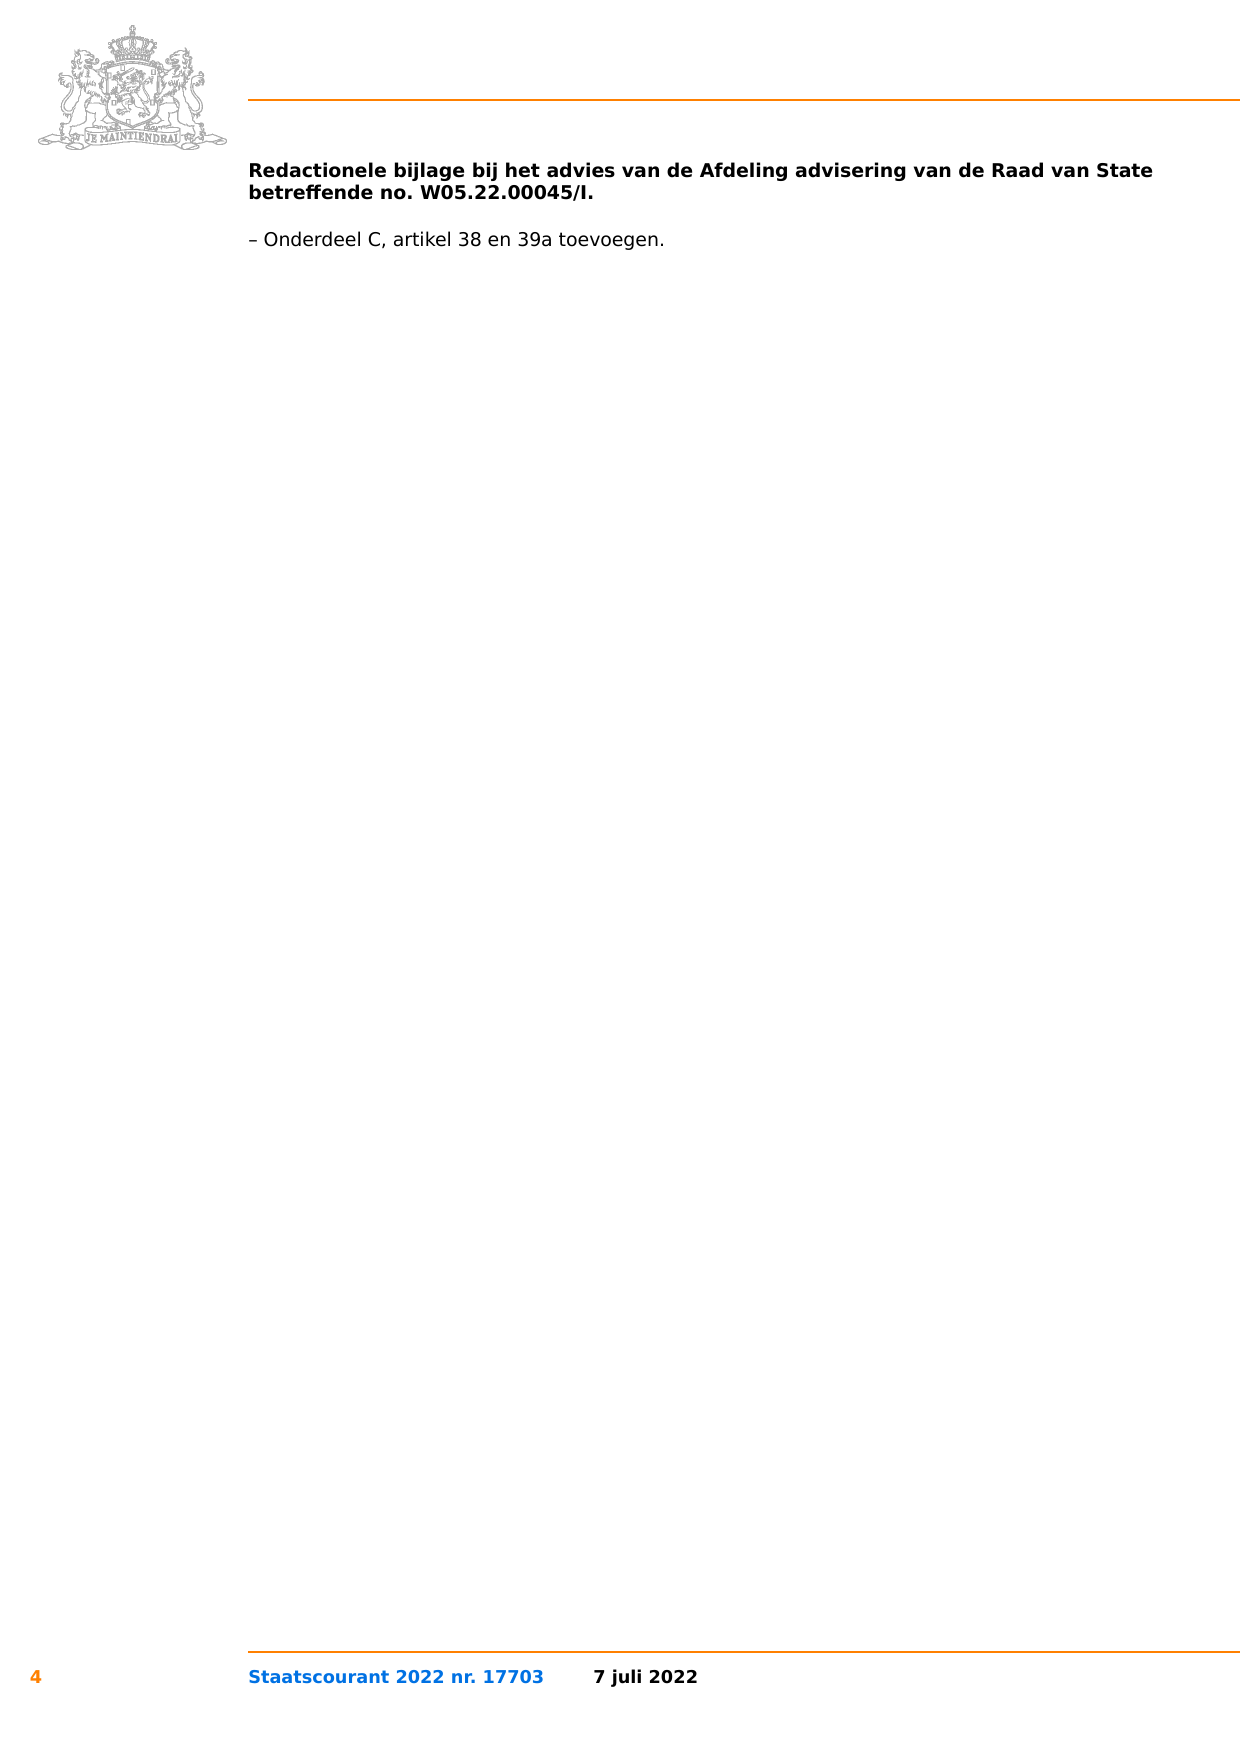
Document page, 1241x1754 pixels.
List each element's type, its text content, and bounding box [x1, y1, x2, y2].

picture [38, 25, 227, 150]
text – Onderdeel C, artikel 38 en 39a toevoegen. [248, 229, 1163, 251]
subtitle Redactionele bijlage bij het advies van de Afdeling advisering van de Raad van State betreffende no. W05.22.00045/I. [248, 160, 1163, 204]
